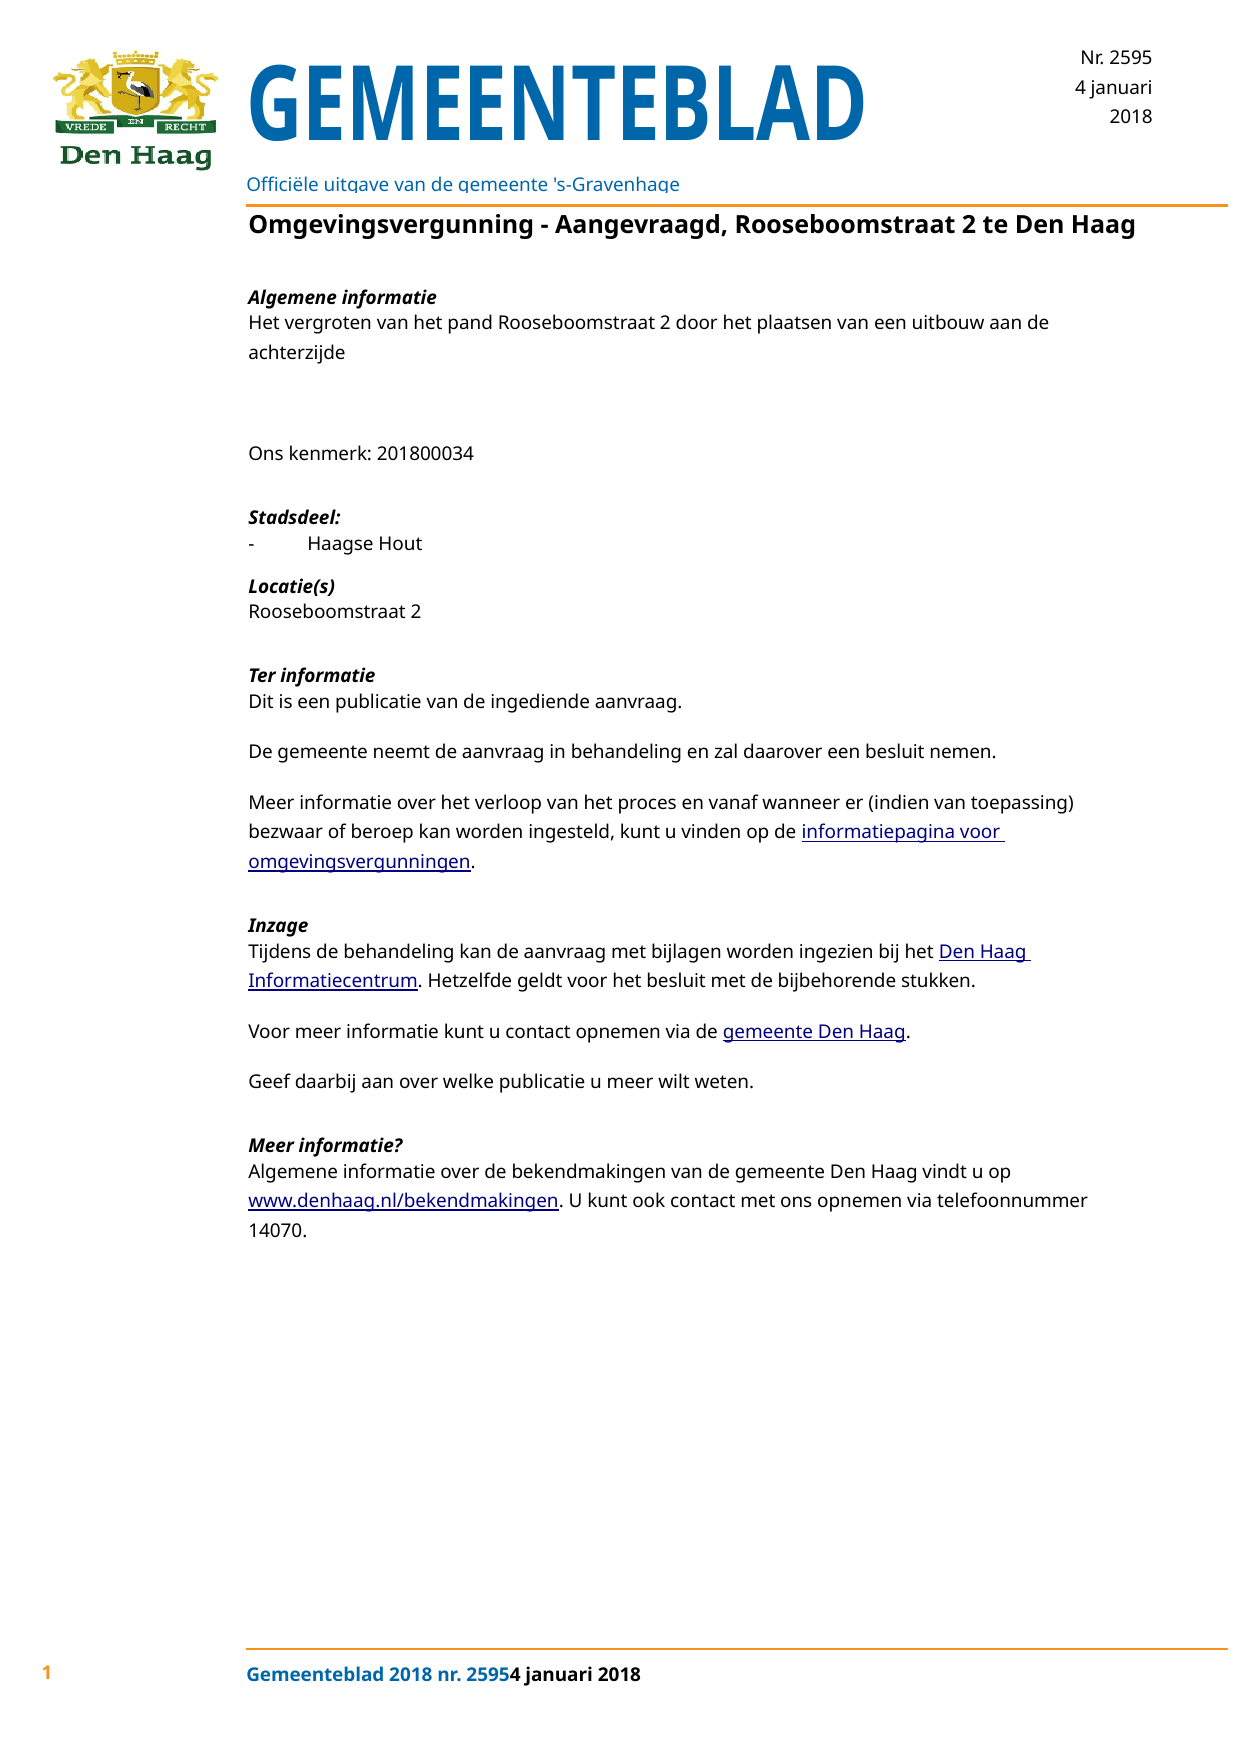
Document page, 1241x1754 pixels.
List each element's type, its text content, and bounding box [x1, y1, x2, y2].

text Ter informatie [248, 662, 1152, 688]
text Tijdens de behandeling kan de aanvraag met bijlagen worden ingezien bij het Den Haag Informatiecentrum. Hetzelfde geldt voor het besluit met de bijbehorende stukken. [248, 938, 1152, 993]
text De gemeente neemt de aanvraag in behandeling en zal daarover een besluit nemen. [248, 739, 1152, 764]
text Het vergroten van het pand Rooseboomstraat 2 door het plaatsen van een uitbouw aan de achterzijde [248, 309, 1152, 365]
list Haagse Hout [248, 530, 1152, 555]
text Ons kenmerk: 201800034 [248, 440, 1152, 466]
text Rooseboomstraat 2 [248, 598, 1152, 624]
text Algemene informatie over de bekendmakingen van de gemeente Den Haag vindt u op www.denhaag.nl/bekendmakingen. U kunt ook contact met ons opnemen via telefoonnummer 14070. [248, 1158, 1152, 1243]
picture [41, 47, 231, 172]
text Meer informatie over het verloop van het proces en vanaf wanneer er (indien van toepassing) bezwaar of beroep kan worden ingesteld, kunt u vinden op de informatiepagina voor omgevingsvergunningen. [248, 789, 1152, 874]
text Voor meer informatie kunt u contact opnemen via de gemeente Den Haag. [248, 1018, 1152, 1044]
text Dit is een publicatie van de ingediende aanvraag. [248, 688, 1152, 714]
text Locatie(s) [248, 573, 1152, 598]
text Stadsdeel: [248, 504, 1152, 530]
text Geef daarbij aan over welke publicatie u meer wilt weten. [248, 1068, 1152, 1094]
text Meer informatie? [248, 1132, 1152, 1158]
text Algemene informatie [248, 284, 1152, 309]
text Omgevingsvergunning - Aangevraagd, Rooseboomstraat 2 te Den Haag [248, 207, 1152, 241]
text Inzage [248, 912, 1152, 938]
